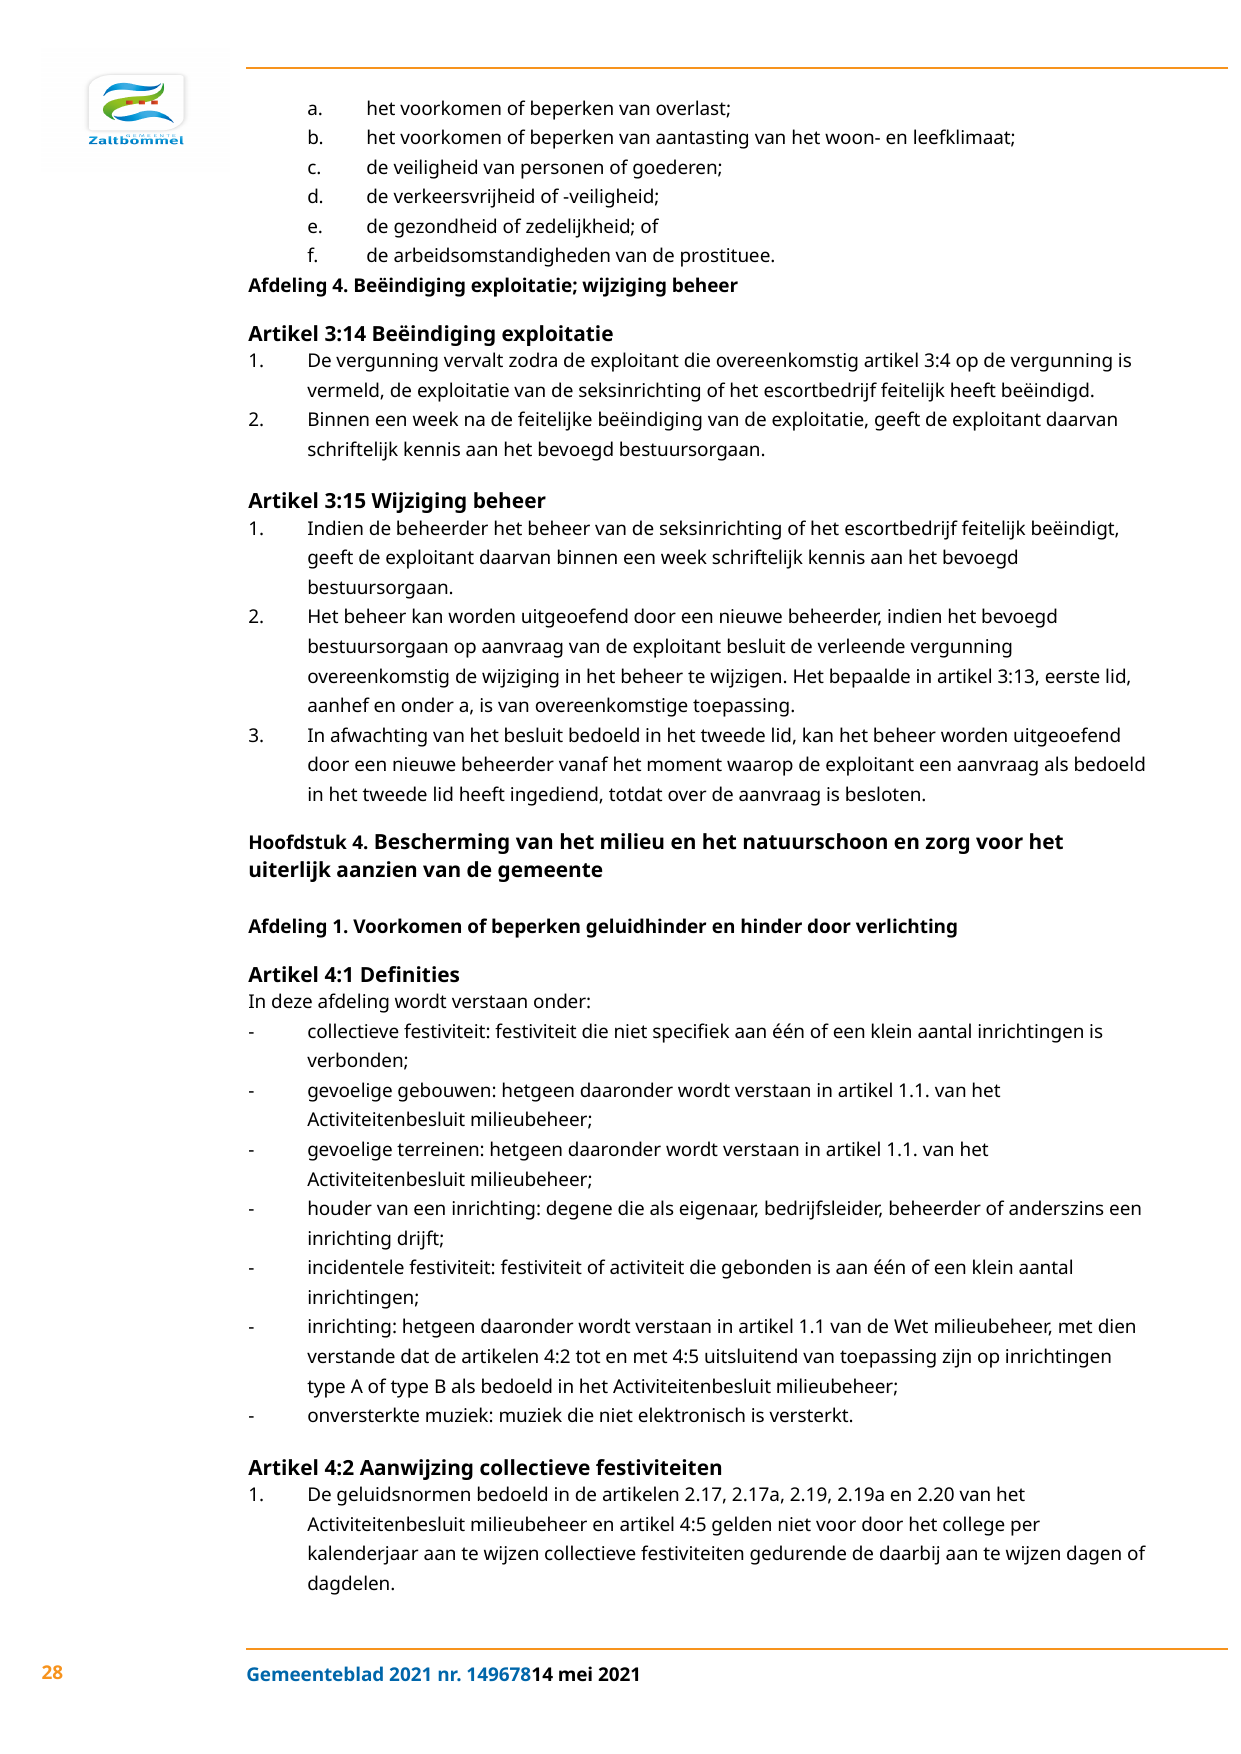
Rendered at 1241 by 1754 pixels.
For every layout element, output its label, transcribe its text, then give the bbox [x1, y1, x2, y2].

list Indien de beheerder het beheer van de seksinrichting of het escortbedrijf feitelijk beëindigt, geeft de exploitant daarvan binnen een week schriftelijk kennis aan het bevoegd bestuursorgaan. [248, 515, 1152, 600]
text Afdeling 1. Voorkomen of beperken geluidhinder en hinder door verlichting [248, 913, 1152, 939]
picture [41, 47, 231, 172]
text Artikel 4:1 Definities [248, 960, 1152, 988]
list gevoelige gebouwen: hetgeen daaronder wordt verstaan in artikel 1.1. van het Activiteitenbesluit milieubeheer; [248, 1077, 1152, 1132]
list collectieve festiviteit: festiviteit die niet specifiek aan één of een klein aantal inrichtingen is verbonden; [248, 1018, 1152, 1073]
list de verkeersvrijheid of -veiligheid; [307, 183, 1152, 209]
list In afwachting van het besluit bedoeld in het tweede lid, kan het beheer worden uitgeoefend door een nieuwe beheerder vanaf het moment waarop de exploitant een aanvraag als bedoeld in het tweede lid heeft ingediend, totdat over de aanvraag is besloten. [248, 722, 1152, 807]
list het voorkomen of beperken van overlast; [307, 95, 1152, 121]
list de veiligheid van personen of goederen; [307, 154, 1152, 180]
list De vergunning vervalt zodra de exploitant die overeenkomstig artikel 3:4 op de vergunning is vermeld, de exploitatie van de seksinrichting of het escortbedrijf feitelijk heeft beëindigd. [248, 347, 1152, 403]
text Hoofdstuk 4. Bescherming van het milieu en het natuurschoon en zorg voor het uiterlijk aanzien van de gemeente [248, 827, 1152, 884]
text Afdeling 4. Beëindiging exploitatie; wijziging beheer [248, 272, 1152, 298]
list onversterkte muziek: muziek die niet elektronisch is versterkt. [248, 1402, 1152, 1428]
list Binnen een week na de feitelijke beëindiging van de exploitatie, geeft de exploitant daarvan schriftelijk kennis aan het bevoegd bestuursorgaan. [248, 406, 1152, 462]
list de gezondheid of zedelijkheid; of [307, 213, 1152, 239]
list de arbeidsomstandigheden van de prostituee. [307, 243, 1152, 268]
list De geluidsnormen bedoeld in de artikelen 2.17, 2.17a, 2.19, 2.19a en 2.20 van het Activiteitenbesluit milieubeheer en artikel 4:5 gelden niet voor door het college per kalenderjaar aan te wijzen collectieve festiviteiten gedurende de daarbij aan te wijzen dagen of dagdelen. [248, 1481, 1152, 1596]
list het voorkomen of beperken van aantasting van het woon- en leefklimaat; [307, 124, 1152, 150]
text Artikel 3:14 Beëindiging exploitatie [248, 319, 1152, 347]
list Het beheer kan worden uitgeoefend door een nieuwe beheerder, indien het bevoegd bestuursorgaan op aanvraag van de exploitant besluit de verleende vergunning overeenkomstig de wijziging in het beheer te wijzigen. Het bepaalde in artikel 3:13, eerste lid, aanhef en onder a, is van overeenkomstige toepassing. [248, 604, 1152, 718]
list gevoelige terreinen: hetgeen daaronder wordt verstaan in artikel 1.1. van het Activiteitenbesluit milieubeheer; [248, 1136, 1152, 1191]
text Artikel 3:15 Wijziging beheer [248, 486, 1152, 515]
text Artikel 4:2 Aanwijzing collectieve festiviteiten [248, 1453, 1152, 1481]
text In deze afdeling wordt verstaan onder: [248, 988, 1152, 1014]
list inrichting: hetgeen daaronder wordt verstaan in artikel 1.1 van de Wet milieubeheer, met dien verstande dat de artikelen 4:2 tot en met 4:5 uitsluitend van toepassing zijn op inrichtingen type A of type B als bedoeld in het Activiteitenbesluit milieubeheer; [248, 1314, 1152, 1398]
list incidentele festiviteit: festiviteit of activiteit die gebonden is aan één of een klein aantal inrichtingen; [248, 1254, 1152, 1310]
list houder van een inrichting: degene die als eigenaar, bedrijfsleider, beheerder of anderszins een inrichting drijft; [248, 1195, 1152, 1251]
